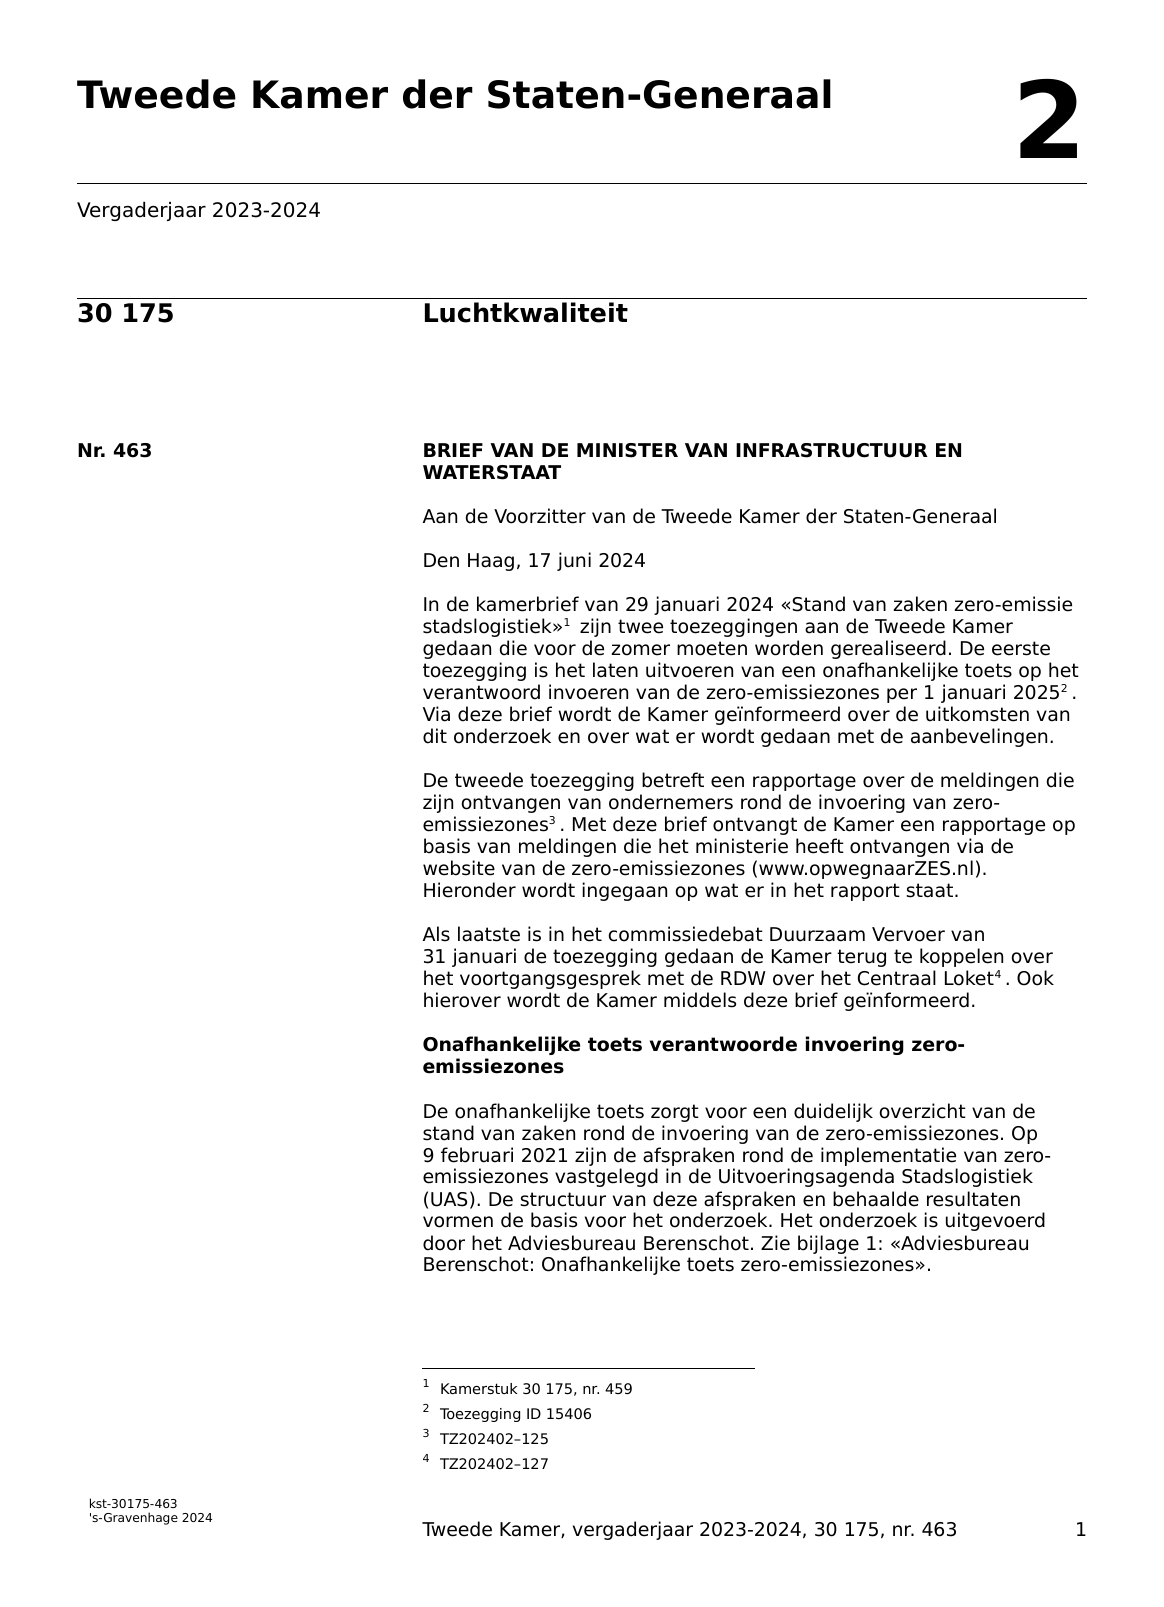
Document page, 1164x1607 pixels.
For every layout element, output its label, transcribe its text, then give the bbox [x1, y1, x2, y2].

text TZ202402–125 [422, 1427, 1087, 1449]
text Toezegging ID 15406 [422, 1402, 1087, 1424]
table_header 2 [886, 59, 1087, 183]
table_header Tweede Kamer der Staten-Generaal [77, 59, 886, 183]
text In de kamerbrief van 29 januari 2024 «Stand van zaken zero-emissie stadslogistiek» zijn twee toezeggingen aan de Tweede Kamer gedaan die voor de zomer moeten worden gerealiseerd. De eerste toezegging is het laten uitvoeren van een onafhankelijke toets op het verantwoord invoeren van de zero-emissiezones per 1 januari 2025. Via deze brief wordt de Kamer geïnformeerd over de uitkomsten van dit onderzoek en over wat er wordt gedaan met de aanbevelingen. [422, 594, 1087, 748]
text Als laatste is in het commissiedebat Duurzaam Vervoer van 31 januari de toezegging gedaan de Kamer terug te koppelen over het voortgangsgesprek met de RDW over het Centraal Loket. Ook hierover wordt de Kamer middels deze brief geïnformeerd. [422, 924, 1087, 1012]
text 's-Gravenhage 2024 [88, 1511, 323, 1525]
subtitle Onafhankelijke toets verantwoorde invoering zero-emissiezones [422, 1034, 1087, 1078]
subtitle Nr. 463 BRIEF VAN DE MINISTER VAN INFRASTRUCTUUR EN WATERSTAAT [77, 440, 1087, 484]
text TZ202402–127 [422, 1452, 1087, 1474]
text Den Haag, 17 juni 2024 [422, 550, 1087, 572]
text De tweede toezegging betreft een rapportage over de meldingen die zijn ontvangen van ondernemers rond de invoering van zero-emissiezones. Met deze brief ontvangt de Kamer een rapportage op basis van meldingen die het ministerie heeft ontvangen via de website van de zero-emissiezones (www.opwegnaarZES.nl). Hieronder wordt ingegaan op wat er in het rapport staat. [422, 770, 1087, 902]
subtitle 30 175 Luchtkwaliteit [77, 299, 1087, 329]
table_cell Vergaderjaar 2023-2024 [77, 184, 1087, 298]
text Aan de Voorzitter van de Tweede Kamer der Staten-Generaal [422, 506, 1087, 528]
text Kamerstuk 30 175, nr. 459 [422, 1377, 1087, 1399]
text De onafhankelijke toets zorgt voor een duidelijk overzicht van de stand van zaken rond de invoering van de zero-emissiezones. Op 9 februari 2021 zijn de afspraken rond de implementatie van zero-emissiezones vastgelegd in de Uitvoeringsagenda Stadslogistiek (UAS). De structuur van deze afspraken en behaalde resultaten vormen de basis voor het onderzoek. Het onderzoek is uitgevoerd door het Adviesbureau Berenschot. Zie bijlage 1: «Adviesbureau Berenschot: Onafhankelijke toets zero-emissiezones». [422, 1101, 1087, 1276]
text kst-30175-463 [88, 1497, 323, 1511]
